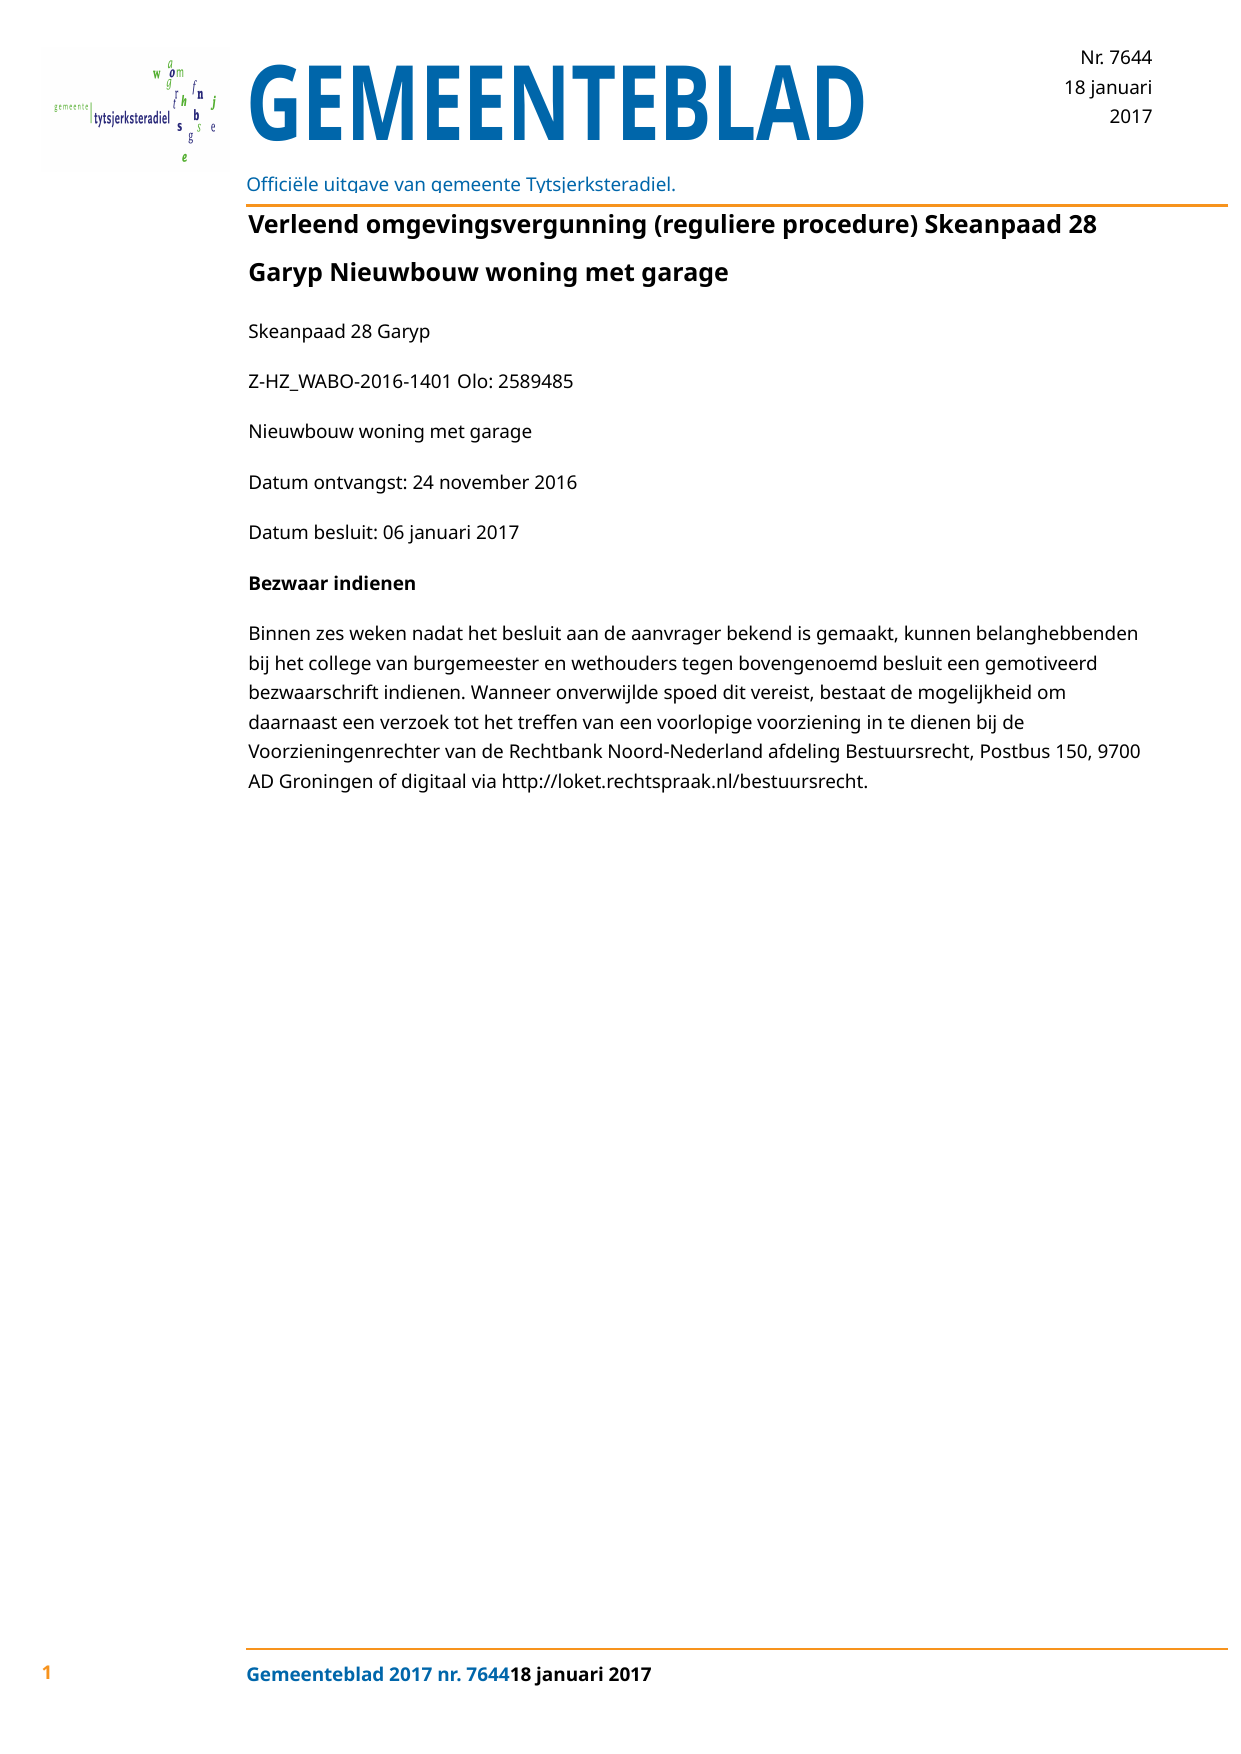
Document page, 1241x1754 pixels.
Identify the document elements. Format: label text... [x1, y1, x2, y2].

text Datum besluit: 06 januari 2017 [248, 519, 1152, 545]
text Binnen zes weken nadat het besluit aan de aanvrager bekend is gemaakt, kunnen belanghebbenden bij het college van burgemeester en wethouders tegen bovengenoemd besluit een gemotiveerd bezwaarschrift indienen. Wanneer onverwijlde spoed dit vereist, bestaat de mogelijkheid om daarnaast een verzoek tot het treffen van een voorlopige voorziening in te dienen bij de Voorzieningenrechter van de Rechtbank Noord-Nederland afdeling Bestuursrecht, Postbus 150, 9700 AD Groningen of digitaal via http://loket.rechtspraak.nl/bestuursrecht. [248, 620, 1152, 794]
picture [41, 47, 231, 172]
text Bezwaar indienen [248, 570, 1152, 596]
text Z-HZ_WABO-2016-1401 Olo: 2589485 [248, 368, 1152, 394]
text Datum ontvangst: 24 november 2016 [248, 469, 1152, 495]
text Skeanpaad 28 Garyp [248, 318, 1152, 344]
text Nieuwbouw woning met garage [248, 419, 1152, 444]
text Verleend omgevingsvergunning (reguliere procedure) Skeanpaad 28 Garyp Nieuwbouw woning met garage [248, 207, 1152, 288]
